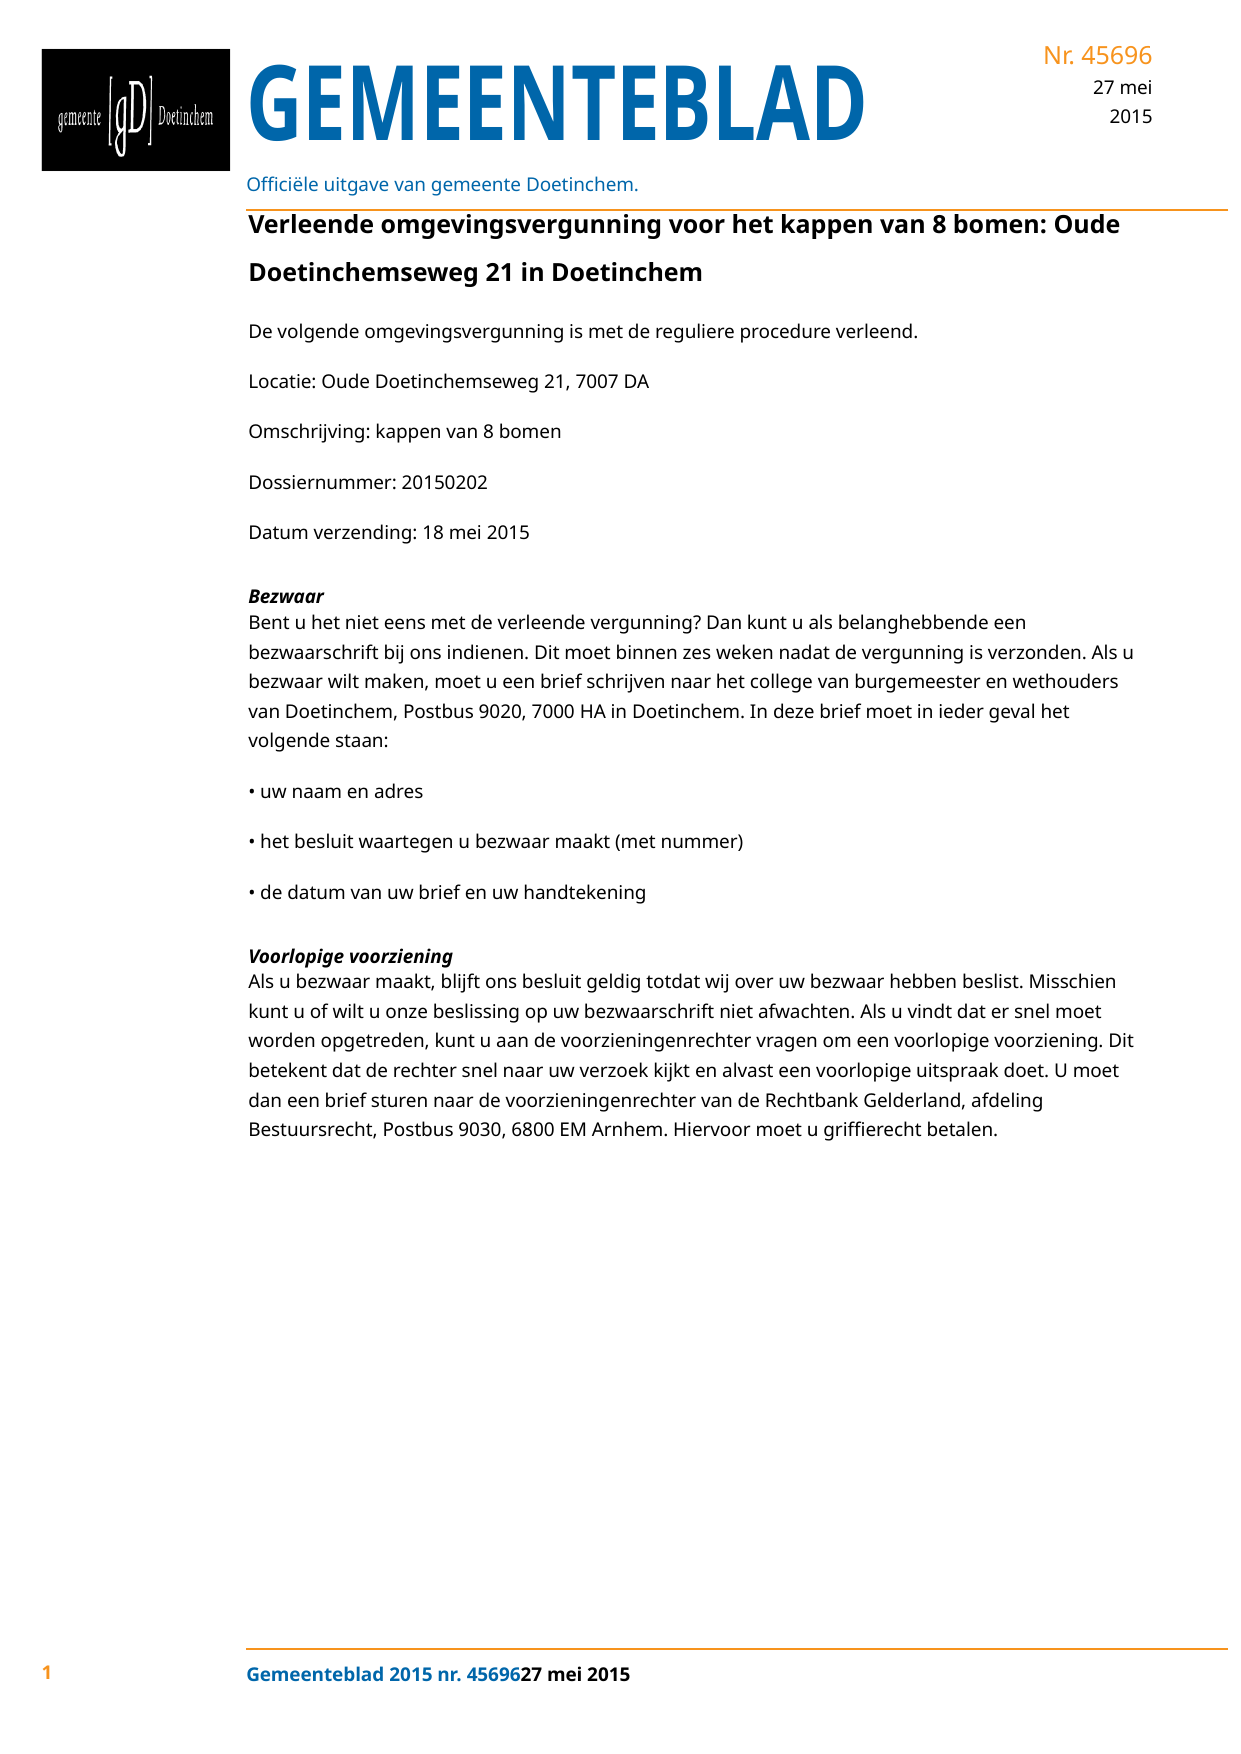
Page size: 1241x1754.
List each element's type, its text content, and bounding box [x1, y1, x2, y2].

text • het besluit waartegen u bezwaar maakt (met nummer) [248, 828, 1152, 854]
text Bent u het niet eens met de verleende vergunning? Dan kunt u als belanghebbende een bezwaarschrift bij ons indienen. Dit moet binnen zes weken nadat de vergunning is verzonden. Als u bezwaar wilt maken, moet u een brief schrijven naar het college van burgemeester en wethouders van Doetinchem, Postbus 9020, 7000 HA in Doetinchem. In deze brief moet in ieder geval het volgende staan: [248, 609, 1152, 753]
text Datum verzending: 18 mei 2015 [248, 519, 1152, 545]
text Dossiernummer: 20150202 [248, 469, 1152, 495]
text Omschrijving: kappen van 8 bomen [248, 419, 1152, 444]
text • uw naam en adres [248, 778, 1152, 804]
text De volgende omgevingsvergunning is met de reguliere procedure verleend. [248, 318, 1152, 344]
text Voorlopige voorziening [248, 943, 1152, 968]
text Bezwaar [248, 583, 1152, 609]
text Verleende omgevingsvergunning voor het kappen van 8 bomen: Oude Doetinchemseweg 21 in Doetinchem [248, 211, 1152, 288]
text Als u bezwaar maakt, blijft ons besluit geldig totdat wij over uw bezwaar hebben beslist. Misschien kunt u of wilt u onze beslissing op uw bezwaarschrift niet afwachten. Als u vindt dat er snel moet worden opgetreden, kunt u aan de voorzieningenrechter vragen om een voorlopige voorziening. Dit betekent dat de rechter snel naar uw verzoek kijkt en alvast een voorlopige uitspraak doet. U moet dan een brief sturen naar de voorzieningenrechter van de Rechtbank Gelderland, afdeling Bestuursrecht, Postbus 9030, 6800 EM Arnhem. Hiervoor moet u griffierecht betalen. [248, 968, 1152, 1142]
text • de datum van uw brief en uw handtekening [248, 879, 1152, 904]
picture [41, 47, 231, 172]
text Locatie: Oude Doetinchemseweg 21, 7007 DA [248, 368, 1152, 394]
